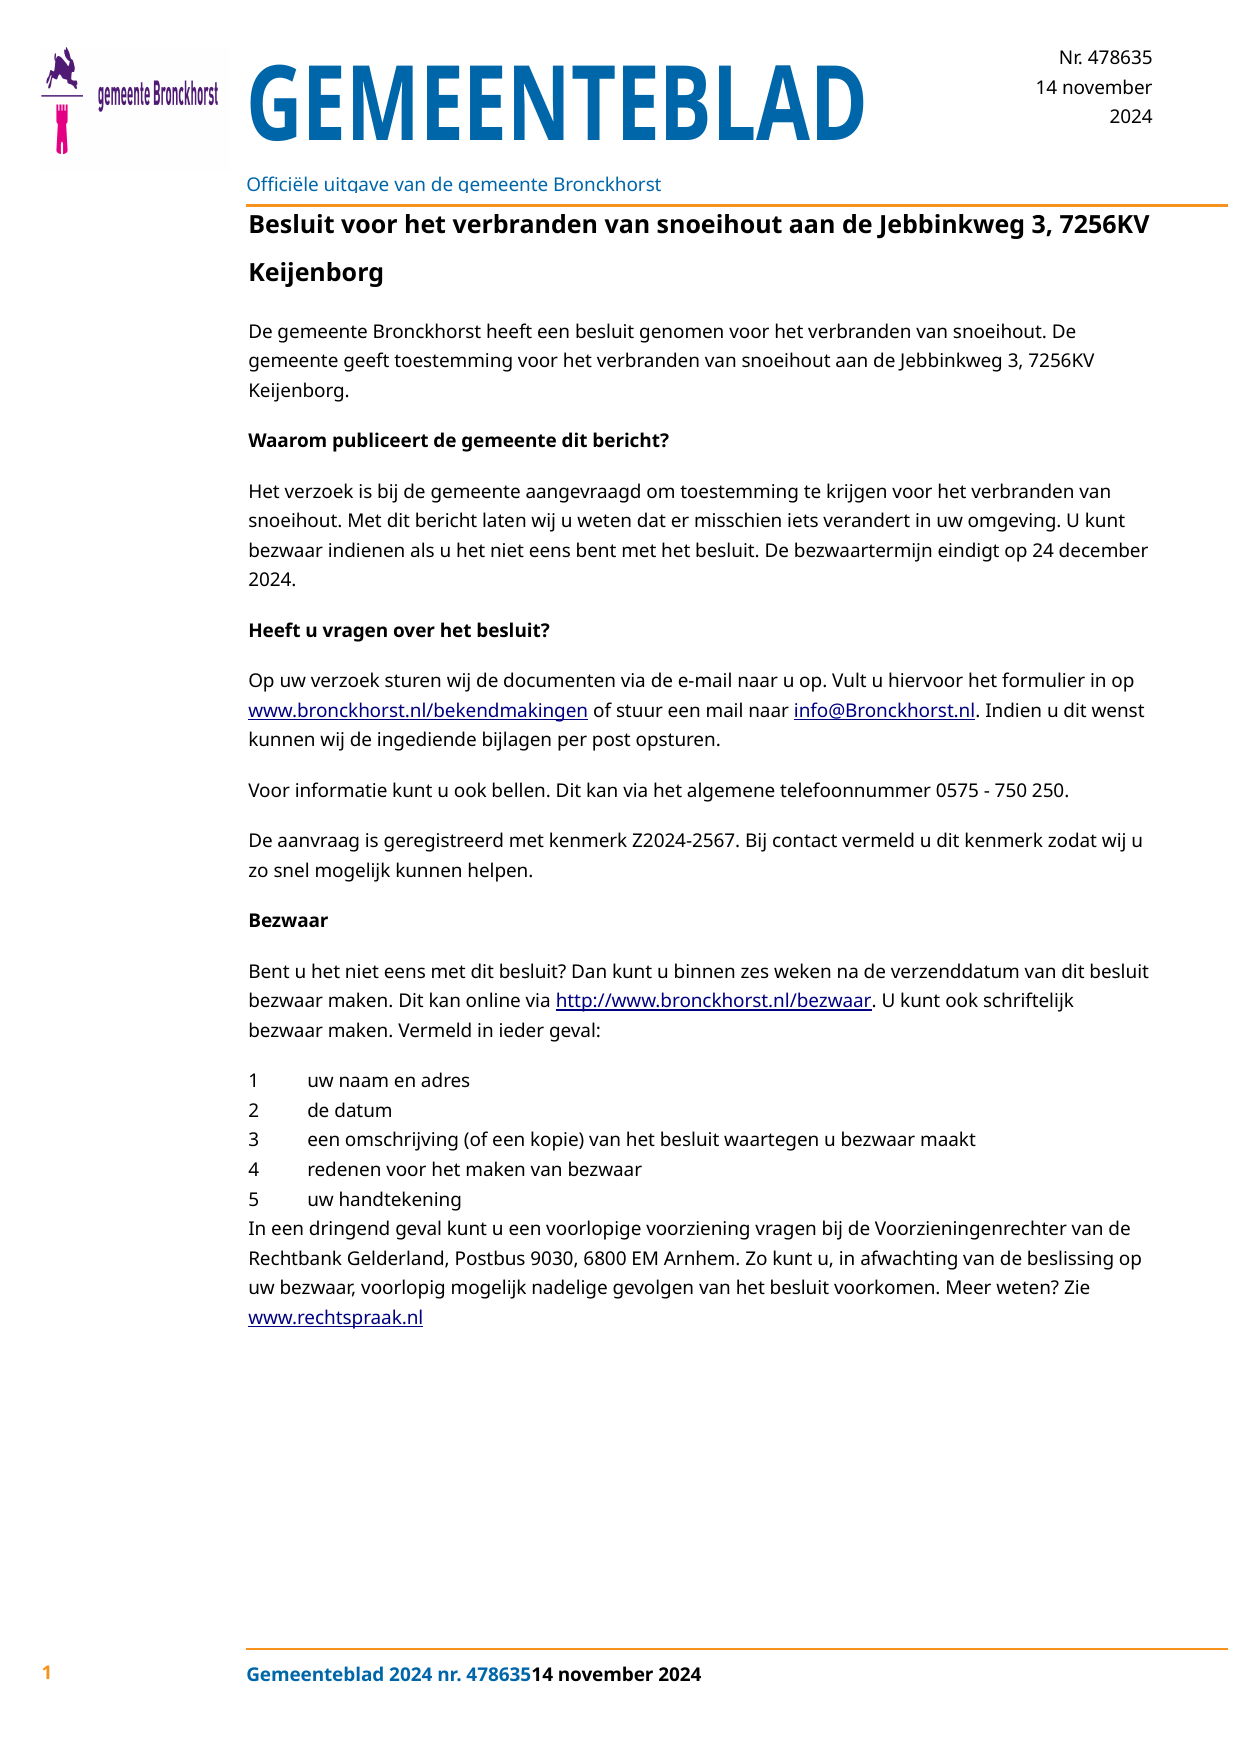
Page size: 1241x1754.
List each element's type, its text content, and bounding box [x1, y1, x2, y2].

text Heeft u vragen over het besluit? [248, 617, 1152, 643]
text Bezwaar [248, 907, 1152, 933]
text De gemeente Bronckhorst heeft een besluit genomen voor het verbranden van snoeihout. De gemeente geeft toestemming voor het verbranden van snoeihout aan de Jebbinkweg 3, 7256KV Keijenborg. [248, 318, 1152, 403]
list uw naam en adres [248, 1067, 1152, 1093]
text Op uw verzoek sturen wij de documenten via de e-mail naar u op. Vult u hiervoor het formulier in op www.bronckhorst.nl/bekendmakingen of stuur een mail naar info@Bronckhorst.nl. Indien u dit wenst kunnen wij de ingediende bijlagen per post opsturen. [248, 667, 1152, 752]
text Bent u het niet eens met dit besluit? Dan kunt u binnen zes weken na de verzenddatum van dit besluit bezwaar maken. Dit kan online via http://www.bronckhorst.nl/bezwaar. U kunt ook schriftelijk bezwaar maken. Vermeld in ieder geval: [248, 958, 1152, 1043]
text In een dringend geval kunt u een voorlopige voorziening vragen bij de Voorzieningenrechter van de Rechtbank Gelderland, Postbus 9030, 6800 EM Arnhem. Zo kunt u, in afwachting van de beslissing op uw bezwaar, voorlopig mogelijk nadelige gevolgen van het besluit voorkomen. Meer weten? Zie www.rechtspraak.nl [248, 1215, 1152, 1330]
text Voor informatie kunt u ook bellen. Dit kan via het algemene telefoonnummer 0575 - 750 250. [248, 777, 1152, 803]
text Besluit voor het verbranden van snoeihout aan de Jebbinkweg 3, 7256KV Keijenborg [248, 207, 1152, 288]
text De aanvraag is geregistreerd met kenmerk Z2024-2567. Bij contact vermeld u dit kenmerk zodat wij u zo snel mogelijk kunnen helpen. [248, 827, 1152, 883]
list uw handtekening [248, 1186, 1152, 1212]
picture [41, 47, 231, 172]
list een omschrijving (of een kopie) van het besluit waartegen u bezwaar maakt [248, 1127, 1152, 1152]
text Het verzoek is bij de gemeente aangevraagd om toestemming te krijgen voor het verbranden van snoeihout. Met dit bericht laten wij u weten dat er misschien iets verandert in uw omgeving. U kunt bezwaar indienen als u het niet eens bent met het besluit. De bezwaartermijn eindigt op 24 december 2024. [248, 478, 1152, 592]
list de datum [248, 1097, 1152, 1123]
list redenen voor het maken van bezwaar [248, 1156, 1152, 1182]
text Waarom publiceert de gemeente dit bericht? [248, 427, 1152, 453]
